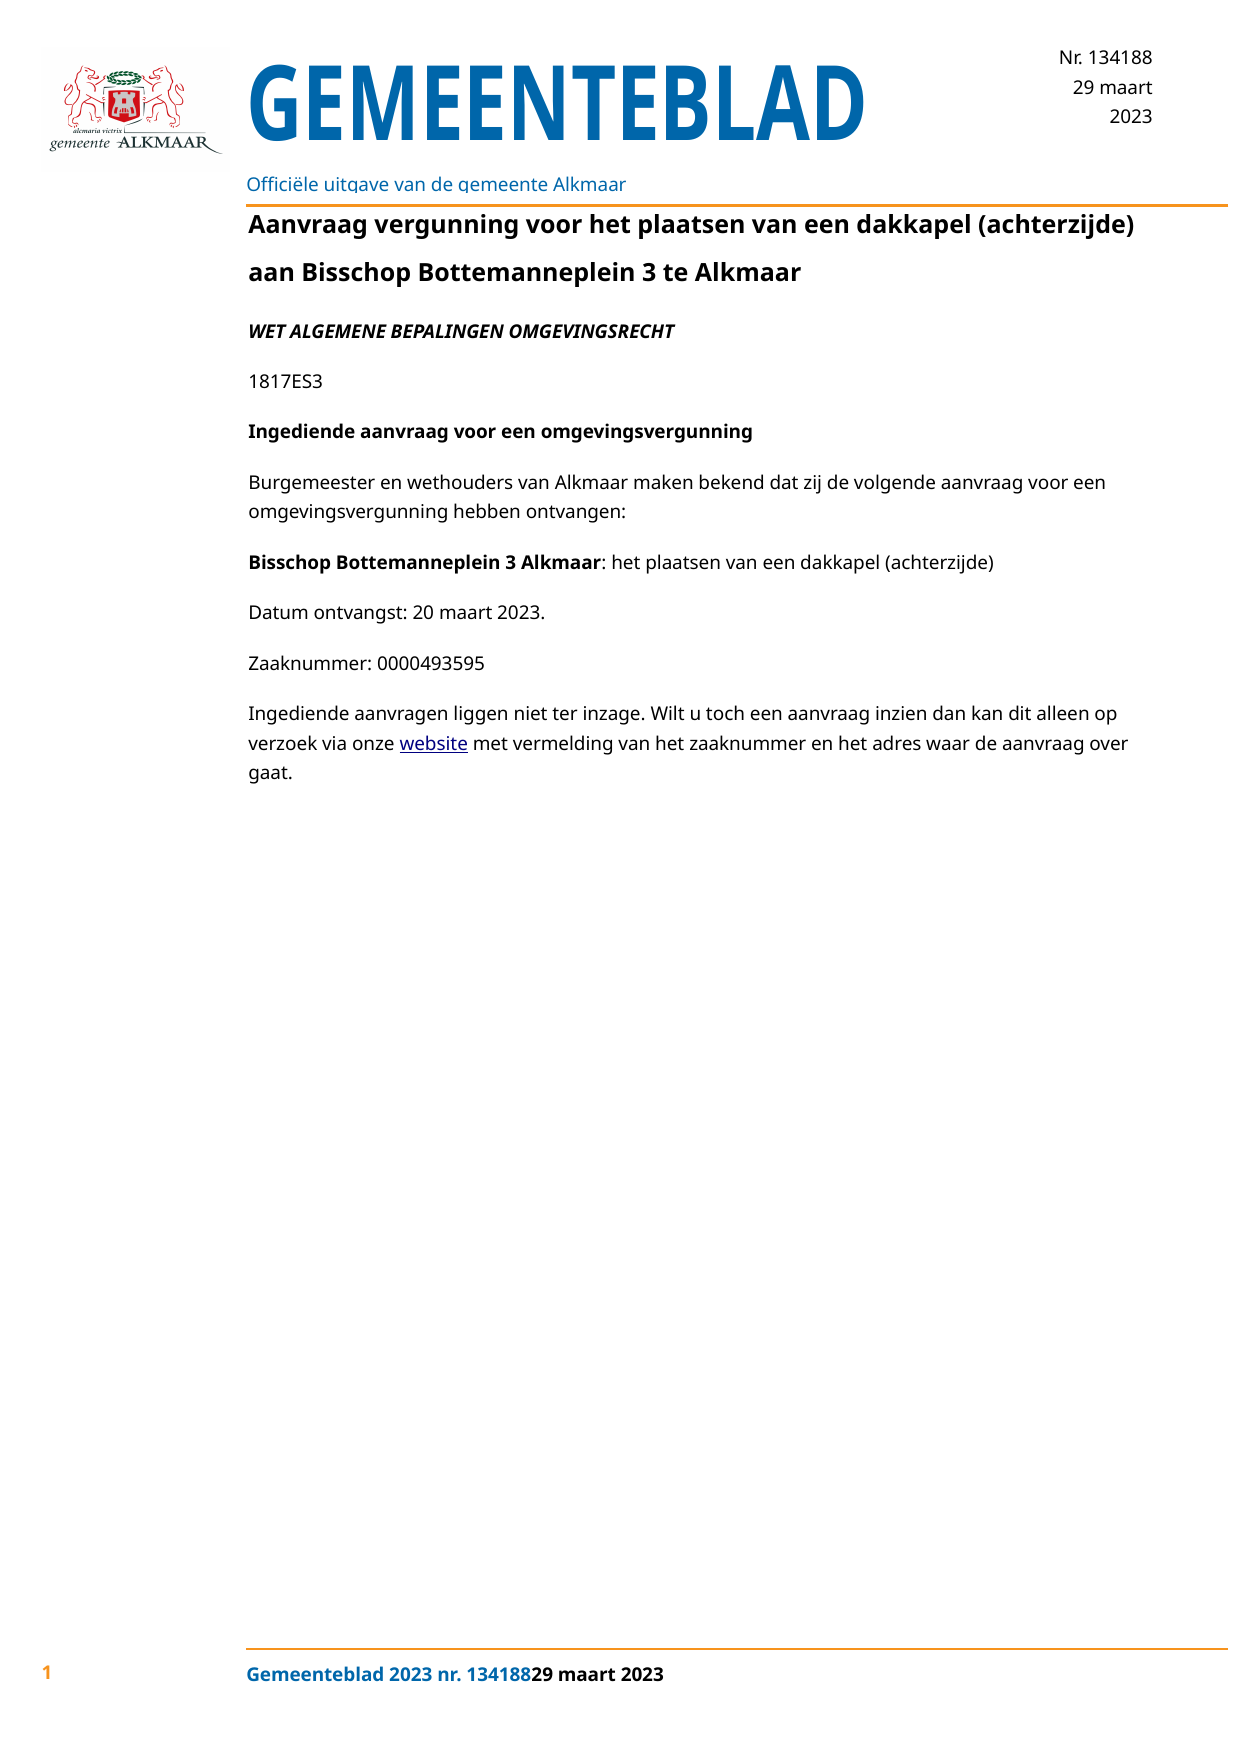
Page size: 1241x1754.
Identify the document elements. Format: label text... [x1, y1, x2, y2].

text Zaaknummer: 0000493595 [248, 650, 1152, 676]
text Aanvraag vergunning voor het plaatsen van een dakkapel (achterzijde) aan Bisschop Bottemanneplein 3 te Alkmaar [248, 207, 1152, 288]
text Ingediende aanvragen liggen niet ter inzage. Wilt u toch een aanvraag inzien dan kan dit alleen op verzoek via onze website met vermelding van het zaaknummer en het adres waar de aanvraag over gaat. [248, 700, 1152, 785]
text Burgemeester en wethouders van Alkmaar maken bekend dat zij de volgende aanvraag voor een omgevingsvergunning hebben ontvangen: [248, 469, 1152, 524]
text Bisschop Bottemanneplein 3 Alkmaar: het plaatsen van een dakkapel (achterzijde) [248, 549, 1152, 575]
text Ingediende aanvraag voor een omgevingsvergunning [248, 419, 1152, 444]
picture [41, 47, 231, 172]
text 1817ES3 [248, 368, 1152, 394]
text WET ALGEMENE BEPALINGEN OMGEVINGSRECHT [248, 318, 1152, 344]
text Datum ontvangst: 20 maart 2023. [248, 599, 1152, 625]
